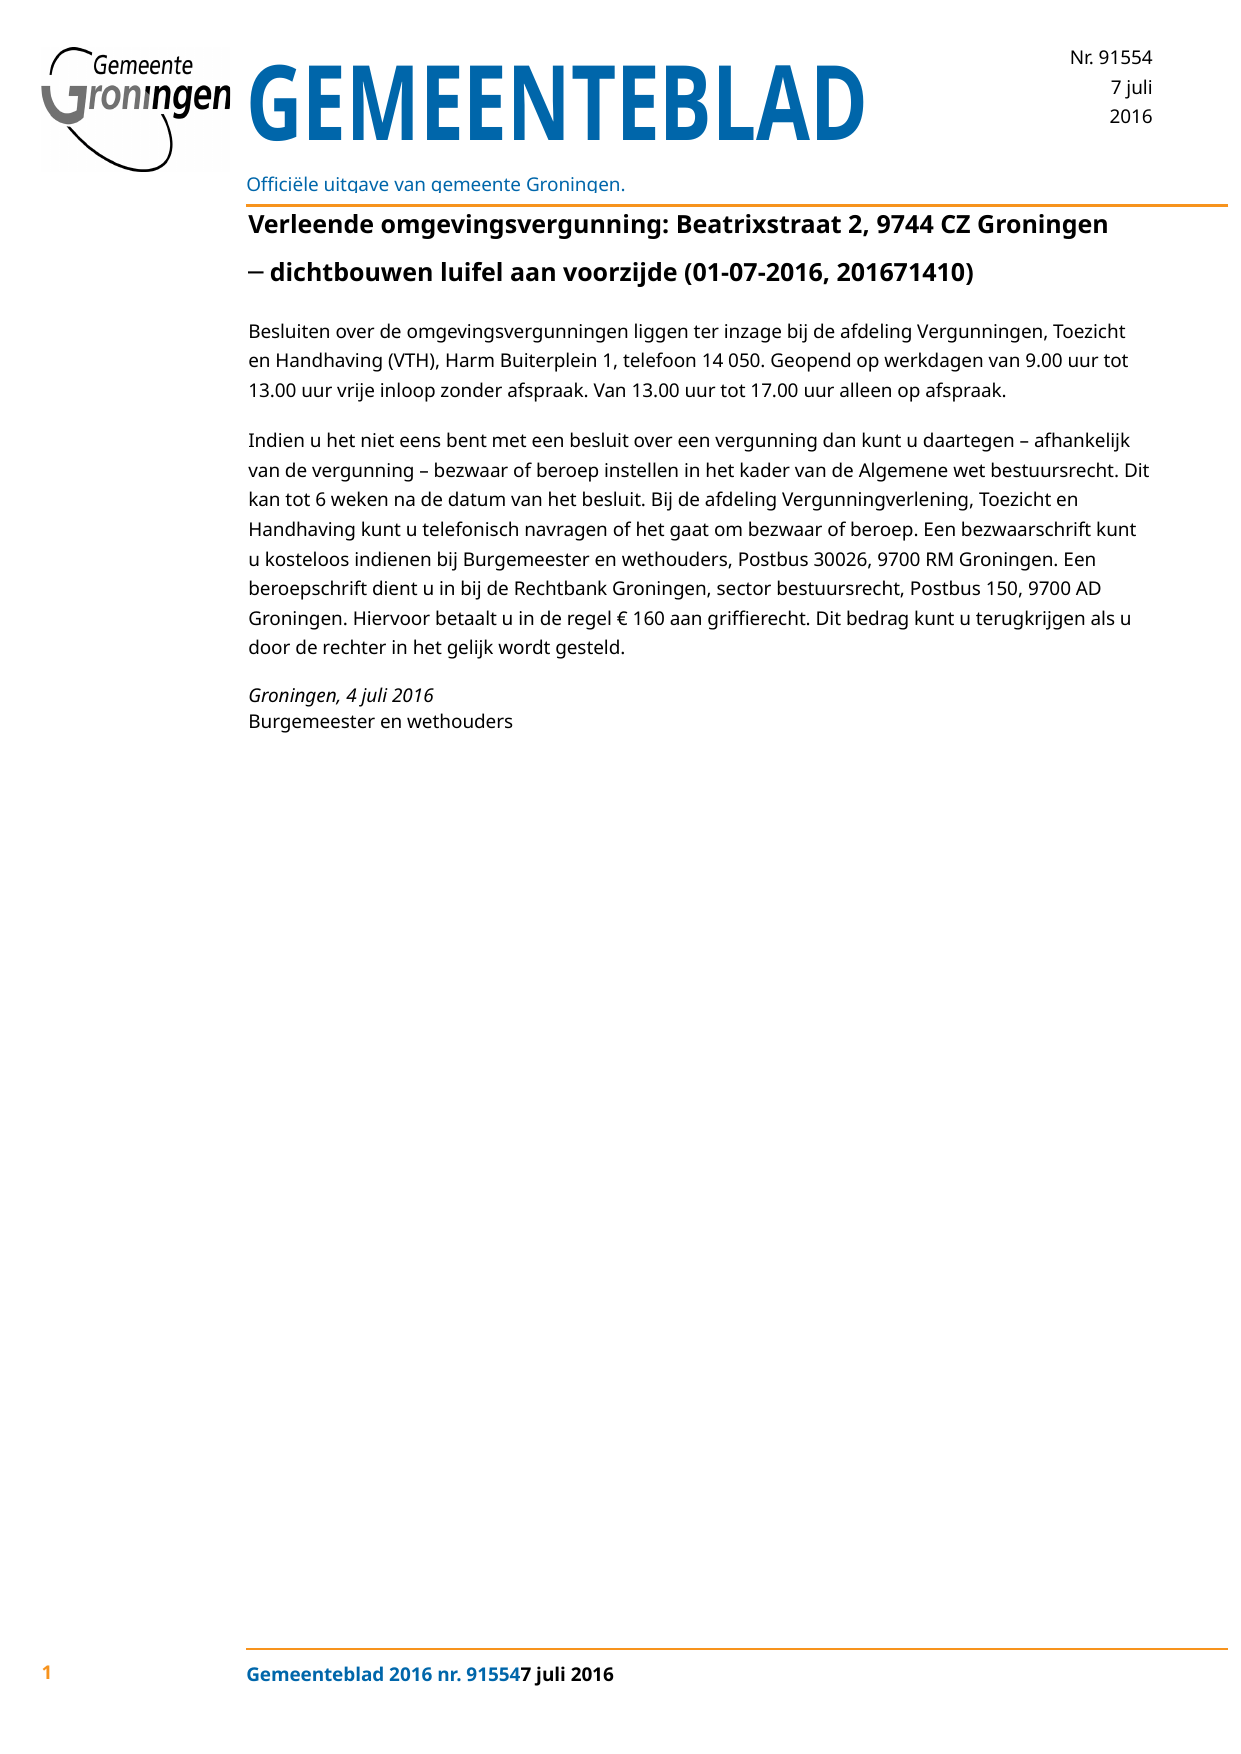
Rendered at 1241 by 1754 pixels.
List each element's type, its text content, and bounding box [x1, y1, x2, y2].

text Burgemeester en wethouders [248, 708, 1152, 734]
text Groningen, 4 juli 2016 [248, 682, 1152, 708]
picture [41, 47, 231, 172]
text Verleende omgevingsvergunning: Beatrixstraat 2, 9744 CZ Groningen ─ dichtbouwen luifel aan voorzijde (01-07-2016, 201671410) [248, 207, 1152, 288]
text Indien u het niet eens bent met een besluit over een vergunning dan kunt u daartegen – afhankelijk van de vergunning – bezwaar of beroep instellen in het kader van de Algemene wet bestuursrecht. Dit kan tot 6 weken na de datum van het besluit. Bij de afdeling Vergunningverlening, Toezicht en Handhaving kunt u telefonisch navragen of het gaat om bezwaar of beroep. Een bezwaarschrift kunt u kosteloos indienen bij Burgemeester en wethouders, Postbus 30026, 9700 RM Groningen. Een beroepschrift dient u in bij de Rechtbank Groningen, sector bestuursrecht, Postbus 150, 9700 AD Groningen. Hiervoor betaalt u in de regel € 160 aan griffierecht. Dit bedrag kunt u terugkrijgen als u door de rechter in het gelijk wordt gesteld. [248, 427, 1152, 660]
text Besluiten over de omgevingsvergunningen liggen ter inzage bij de afdeling Vergunningen, Toezicht en Handhaving (VTH), Harm Buiterplein 1, telefoon 14 050. Geopend op werkdagen van 9.00 uur tot 13.00 uur vrije inloop zonder afspraak. Van 13.00 uur tot 17.00 uur alleen op afspraak. [248, 318, 1152, 403]
